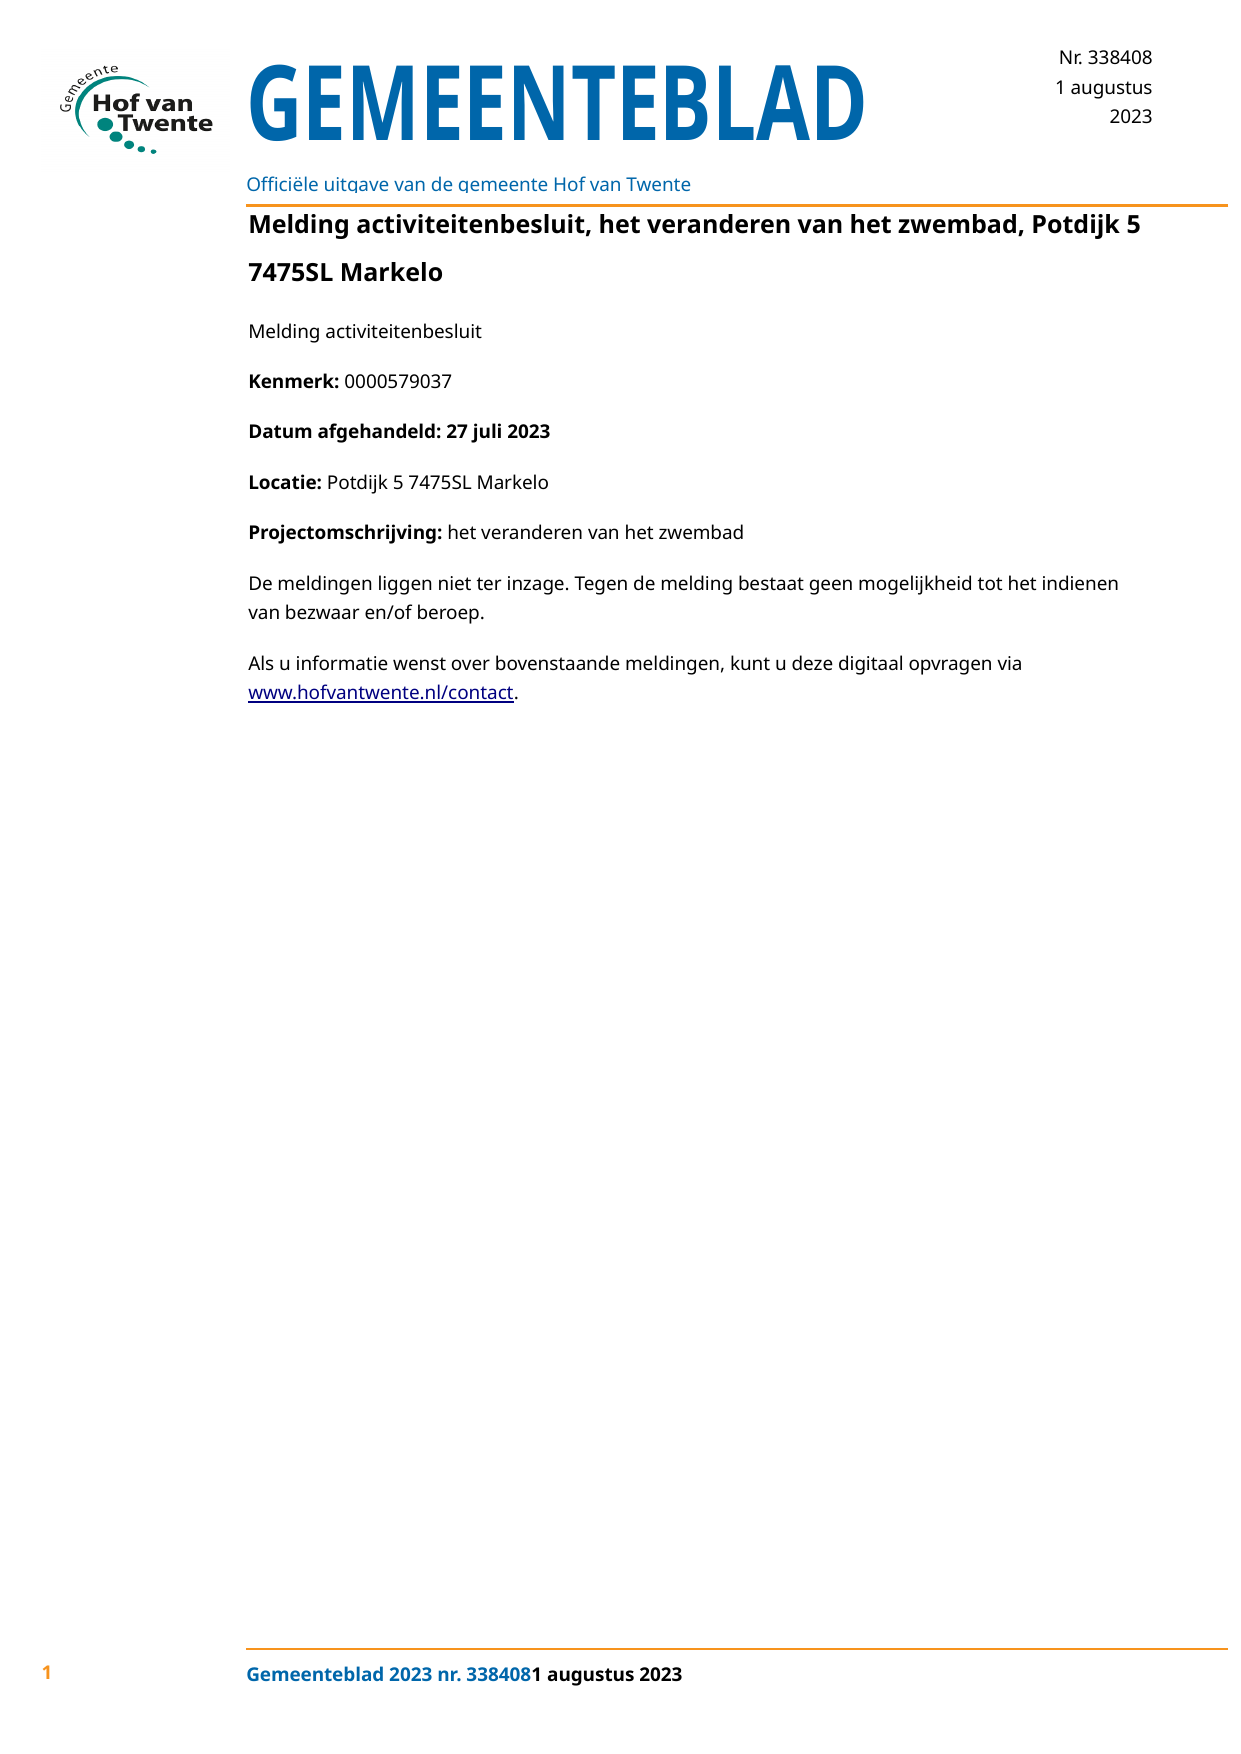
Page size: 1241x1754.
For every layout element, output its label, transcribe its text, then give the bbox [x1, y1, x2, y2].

text De meldingen liggen niet ter inzage. Tegen de melding bestaat geen mogelijkheid tot het indienen van bezwaar en/of beroep. [248, 570, 1152, 625]
text Als u informatie wenst over bovenstaande meldingen, kunt u deze digitaal opvragen via www.hofvantwente.nl/contact. [248, 650, 1152, 705]
text Locatie: Potdijk 5 7475SL Markelo [248, 469, 1152, 495]
text Melding activiteitenbesluit, het veranderen van het zwembad, Potdijk 5 7475SL Markelo [248, 207, 1152, 288]
text Kenmerk: 0000579037 [248, 368, 1152, 394]
text Projectomschrijving: het veranderen van het zwembad [248, 519, 1152, 545]
text Melding activiteitenbesluit [248, 318, 1152, 344]
text Datum afgehandeld: 27 juli 2023 [248, 419, 1152, 444]
picture [41, 47, 231, 172]
